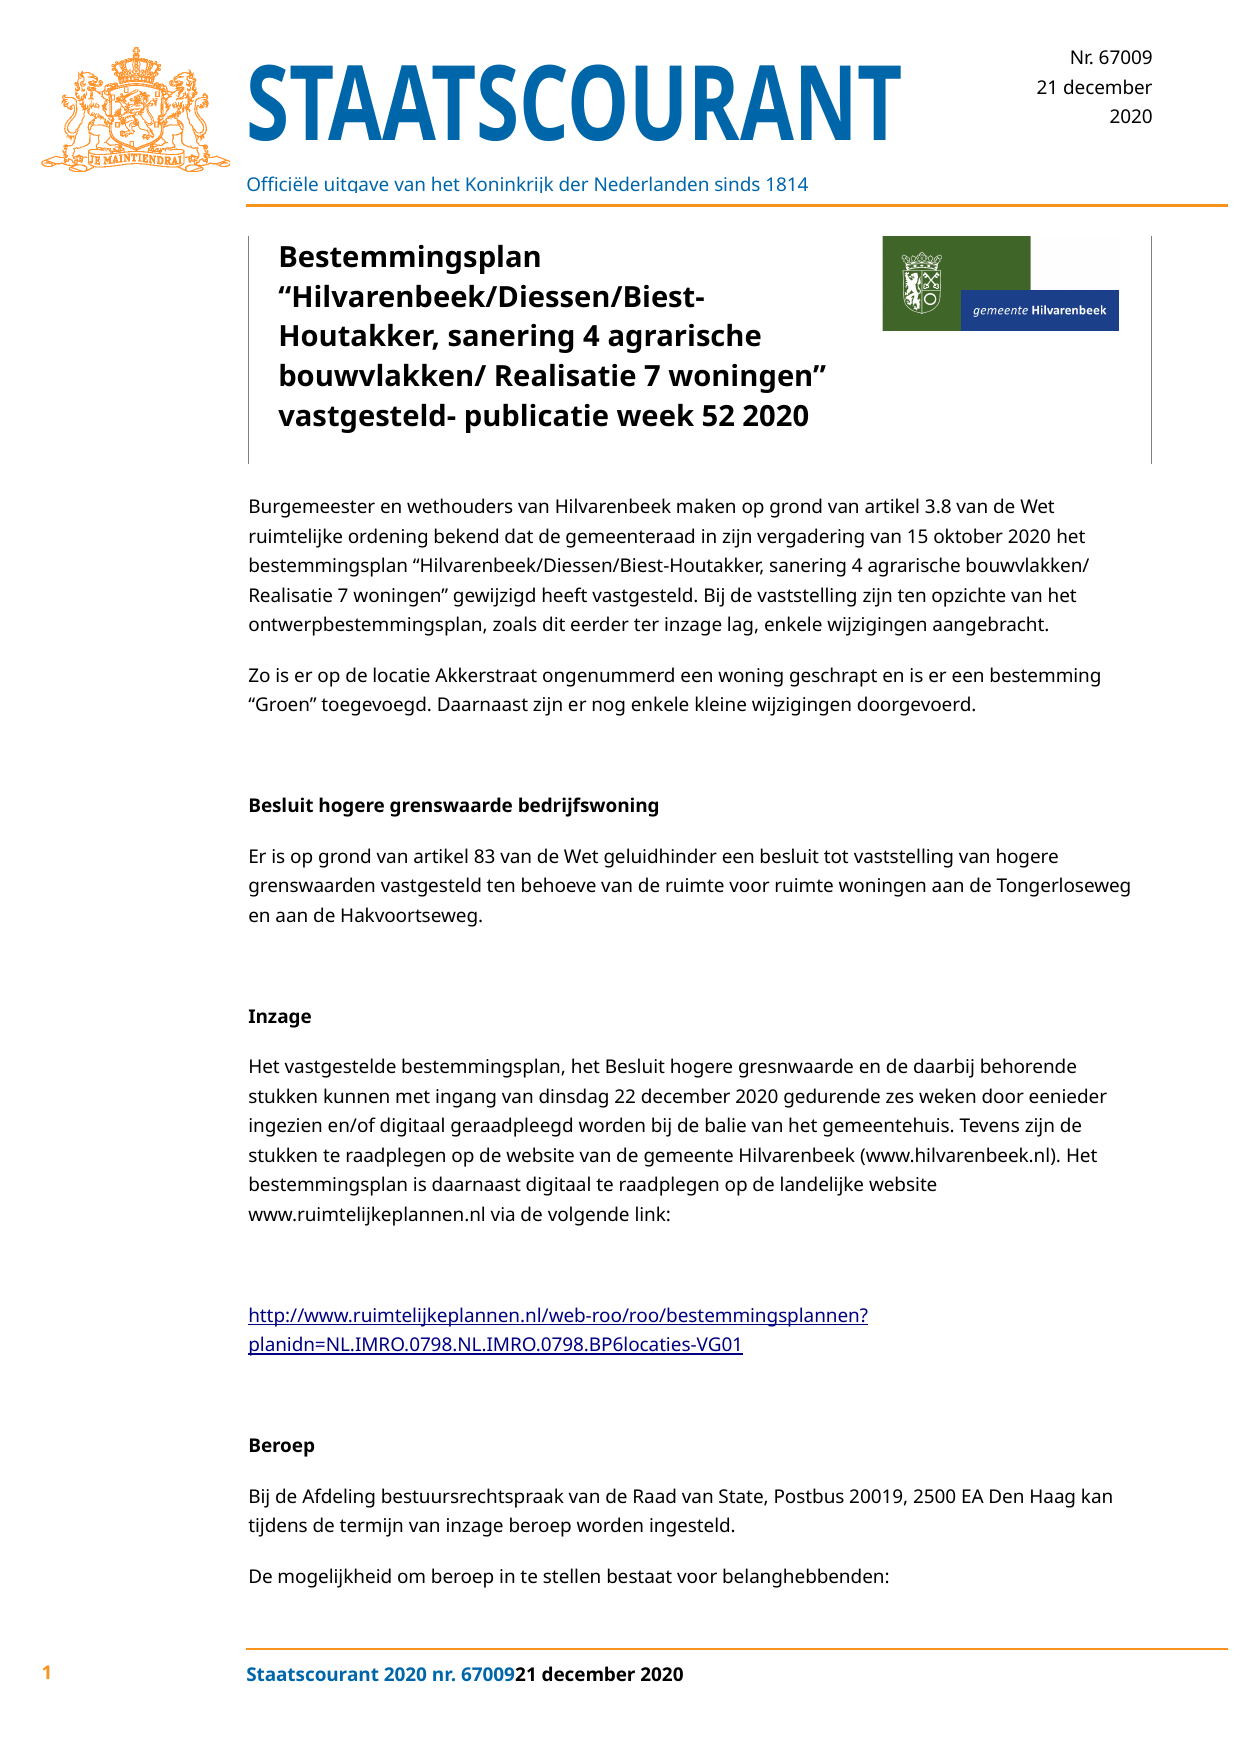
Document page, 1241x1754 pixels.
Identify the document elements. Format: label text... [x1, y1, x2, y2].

text Besluit hogere grenswaarde bedrijfswoning [248, 792, 1152, 818]
picture [882, 236, 1119, 331]
text Er is op grond van artikel 83 van de Wet geluidhinder een besluit tot vaststelling van hogere grenswaarden vastgesteld ten behoeve van de ruimte voor ruimte woningen aan de Tongerloseweg en aan de Hakvoortseweg. [248, 843, 1152, 928]
text http://www.ruimtelijkeplannen.nl/web-roo/roo/bestemmingsplannen?planidn=NL.IMRO.0798.NL.IMRO.0798.BP6locaties-VG01 [248, 1302, 1152, 1357]
text De mogelijkheid om beroep in te stellen bestaat voor belanghebbenden: [248, 1563, 1152, 1589]
picture [41, 47, 231, 172]
text Inzage [248, 1003, 1152, 1029]
table_header Bestemmingsplan “Hilvarenbeek/Diessen/Biest-Houtakker, sanering 4 agrarische bouwvlakken/ Realisatie 7 woningen” vastgesteld- publicatie week 52 2020 [249, 236, 850, 464]
text Zo is er op de locatie Akkerstraat ongenummerd een woning geschrapt en is er een bestemming “Groen” toegevoegd. Daarnaast zijn er nog enkele kleine wijzigingen doorgevoerd. [248, 662, 1152, 717]
text Bij de Afdeling bestuursrechtspraak van de Raad van State, Postbus 20019, 2500 EA Den Haag kan tijdens de termijn van inzage beroep worden ingesteld. [248, 1483, 1152, 1538]
text Burgemeester en wethouders van Hilvarenbeek maken op grond van artikel 3.8 van de Wet ruimtelijke ordening bekend dat de gemeenteraad in zijn vergadering van 15 oktober 2020 het bestemmingsplan “Hilvarenbeek/Diessen/Biest-Houtakker, sanering 4 agrarische bouwvlakken/ Realisatie 7 woningen” gewijzigd heeft vastgesteld. Bij de vaststelling zijn ten opzichte van het ontwerpbestemmingsplan, zoals dit eerder ter inzage lag, enkele wijzigingen aangebracht. [248, 493, 1152, 637]
text Het vastgestelde bestemmingsplan, het Besluit hogere gresnwaarde en de daarbij behorende stukken kunnen met ingang van dinsdag 22 december 2020 gedurende zes weken door eenieder ingezien en/of digitaal geraadpleegd worden bij de balie van het gemeentehuis. Tevens zijn de stukken te raadplegen op de website van de gemeente Hilvarenbeek (www.hilvarenbeek.nl). Het bestemmingsplan is daarnaast digitaal te raadplegen op de landelijke website www.ruimtelijkeplannen.nl via de volgende link: [248, 1053, 1152, 1227]
table_header [850, 236, 1151, 464]
text Beroep [248, 1432, 1152, 1458]
